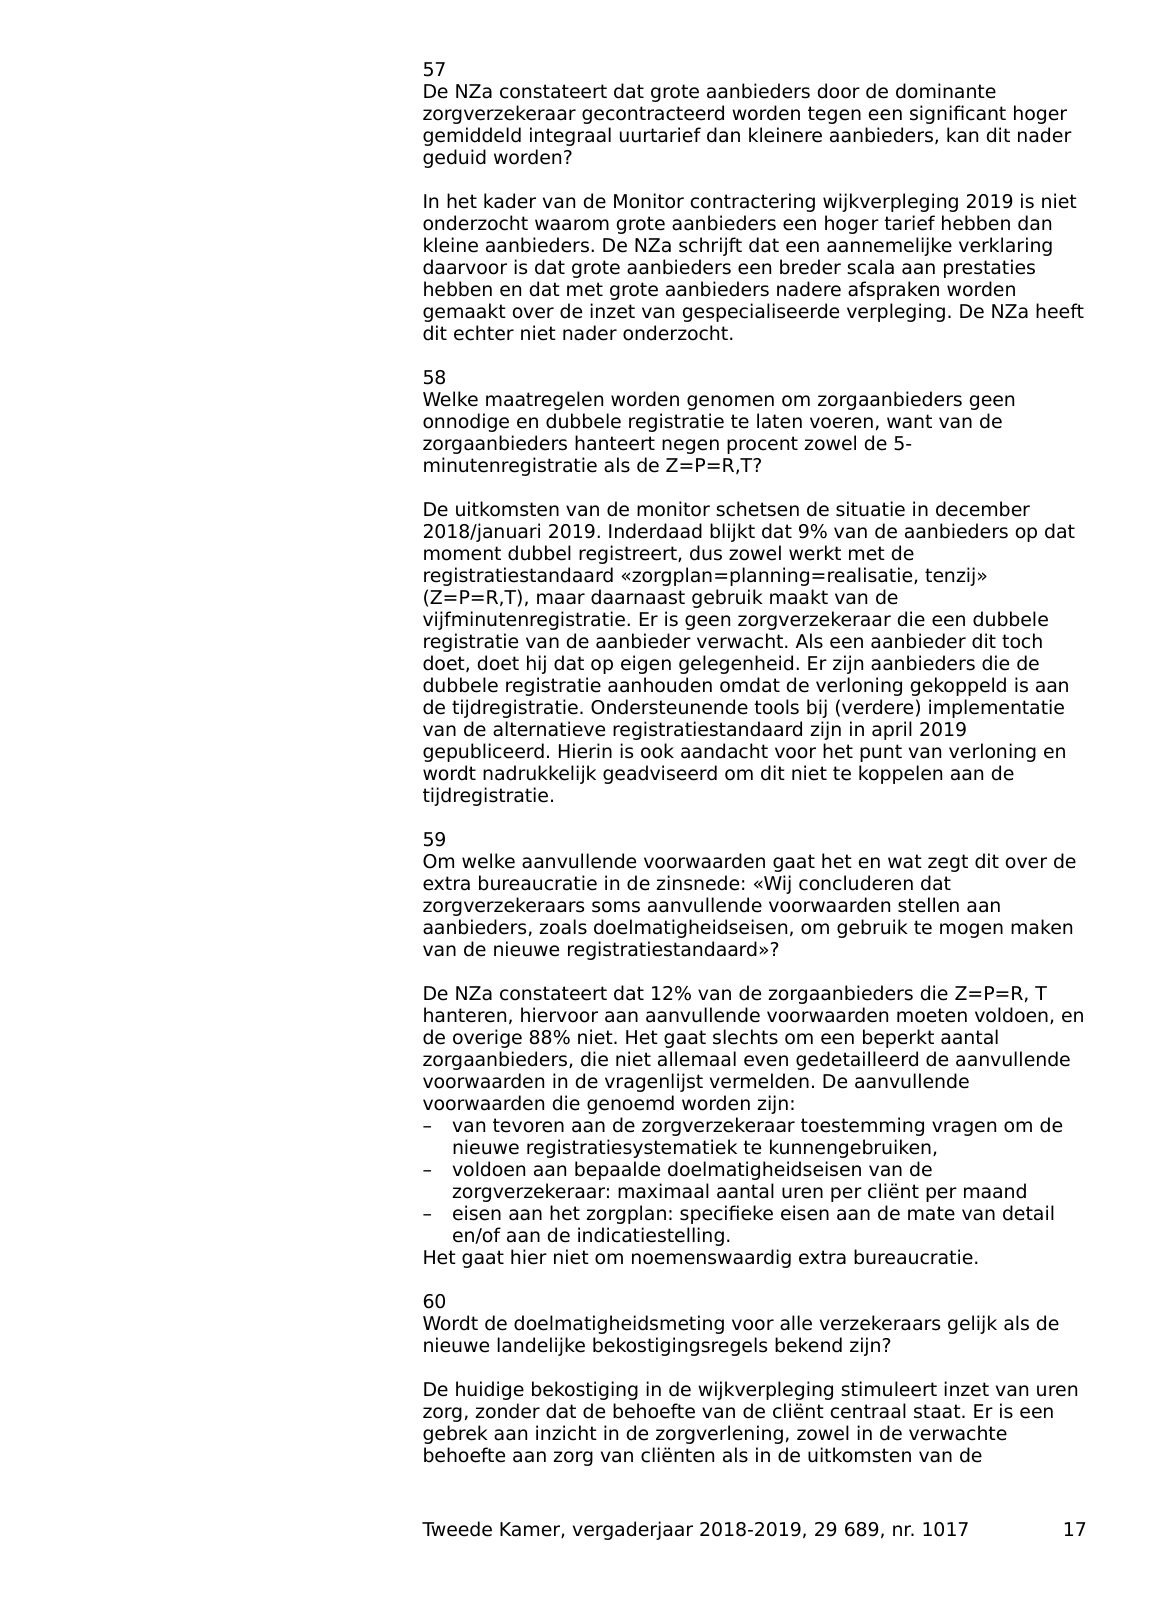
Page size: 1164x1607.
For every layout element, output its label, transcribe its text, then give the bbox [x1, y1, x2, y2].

text – voldoen aan bepaalde doelmatigheidseisen van de zorgverzekeraar: maximaal aantal uren per cliënt per maand [422, 1159, 1087, 1203]
text Welke maatregelen worden genomen om zorgaanbieders geen onnodige en dubbele registratie te laten voeren, want van de zorgaanbieders hanteert negen procent zowel de 5-minutenregistratie als de Z=P=R,T? [422, 389, 1087, 477]
text – van tevoren aan de zorgverzekeraar toestemming vragen om de nieuwe registratiesystematiek te kunnengebruiken, [422, 1115, 1087, 1159]
text De NZa constateert dat grote aanbieders door de dominante zorgverzekeraar gecontracteerd worden tegen een significant hoger gemiddeld integraal uurtarief dan kleinere aanbieders, kan dit nader geduid worden? [422, 81, 1087, 169]
text – eisen aan het zorgplan: specifieke eisen aan de mate van detail en/of aan de indicatiestelling. [422, 1203, 1087, 1247]
text 60 [422, 1291, 1087, 1313]
text De uitkomsten van de monitor schetsen de situatie in december 2018/januari 2019. Inderdaad blijkt dat 9% van de aanbieders op dat moment dubbel registreert, dus zowel werkt met de registratiestandaard «zorgplan=planning=realisatie, tenzij» (Z=P=R,T), maar daarnaast gebruik maakt van de vijfminutenregistratie. Er is geen zorgverzekeraar die een dubbele registratie van de aanbieder verwacht. Als een aanbieder dit toch doet, doet hij dat op eigen gelegenheid. Er zijn aanbieders die de dubbele registratie aanhouden omdat de verloning gekoppeld is aan de tijdregistratie. Ondersteunende tools bij (verdere) implementatie van de alternatieve registratiestandaard zijn in april 2019 gepubliceerd. Hierin is ook aandacht voor het punt van verloning en wordt nadrukkelijk geadviseerd om dit niet te koppelen aan de tijdregistratie. [422, 499, 1087, 807]
text Het gaat hier niet om noemenswaardig extra bureaucratie. [422, 1247, 1087, 1269]
text De huidige bekostiging in de wijkverpleging stimuleert inzet van uren zorg, zonder dat de behoefte van de cliënt centraal staat. Er is een gebrek aan inzicht in de zorgverlening, zowel in de verwachte behoefte aan zorg van cliënten als in de uitkomsten van de [422, 1379, 1087, 1467]
text Om welke aanvullende voorwaarden gaat het en wat zegt dit over de extra bureaucratie in de zinsnede: «Wij concluderen dat zorgverzekeraars soms aanvullende voorwaarden stellen aan aanbieders, zoals doelmatigheidseisen, om gebruik te mogen maken van de nieuwe registratiestandaard»? [422, 851, 1087, 961]
text 59 [422, 829, 1087, 851]
text In het kader van de Monitor contractering wijkverpleging 2019 is niet onderzocht waarom grote aanbieders een hoger tarief hebben dan kleine aanbieders. De NZa schrijft dat een aannemelijke verklaring daarvoor is dat grote aanbieders een breder scala aan prestaties hebben en dat met grote aanbieders nadere afspraken worden gemaakt over de inzet van gespecialiseerde verpleging. De NZa heeft dit echter niet nader onderzocht. [422, 191, 1087, 345]
text Wordt de doelmatigheidsmeting voor alle verzekeraars gelijk als de nieuwe landelijke bekostigingsregels bekend zijn? [422, 1313, 1087, 1357]
text 57 [422, 59, 1087, 81]
text 58 [422, 367, 1087, 389]
text De NZa constateert dat 12% van de zorgaanbieders die Z=P=R, T hanteren, hiervoor aan aanvullende voorwaarden moeten voldoen, en de overige 88% niet. Het gaat slechts om een beperkt aantal zorgaanbieders, die niet allemaal even gedetailleerd de aanvullende voorwaarden in de vragenlijst vermelden. De aanvullende voorwaarden die genoemd worden zijn: [422, 983, 1087, 1115]
